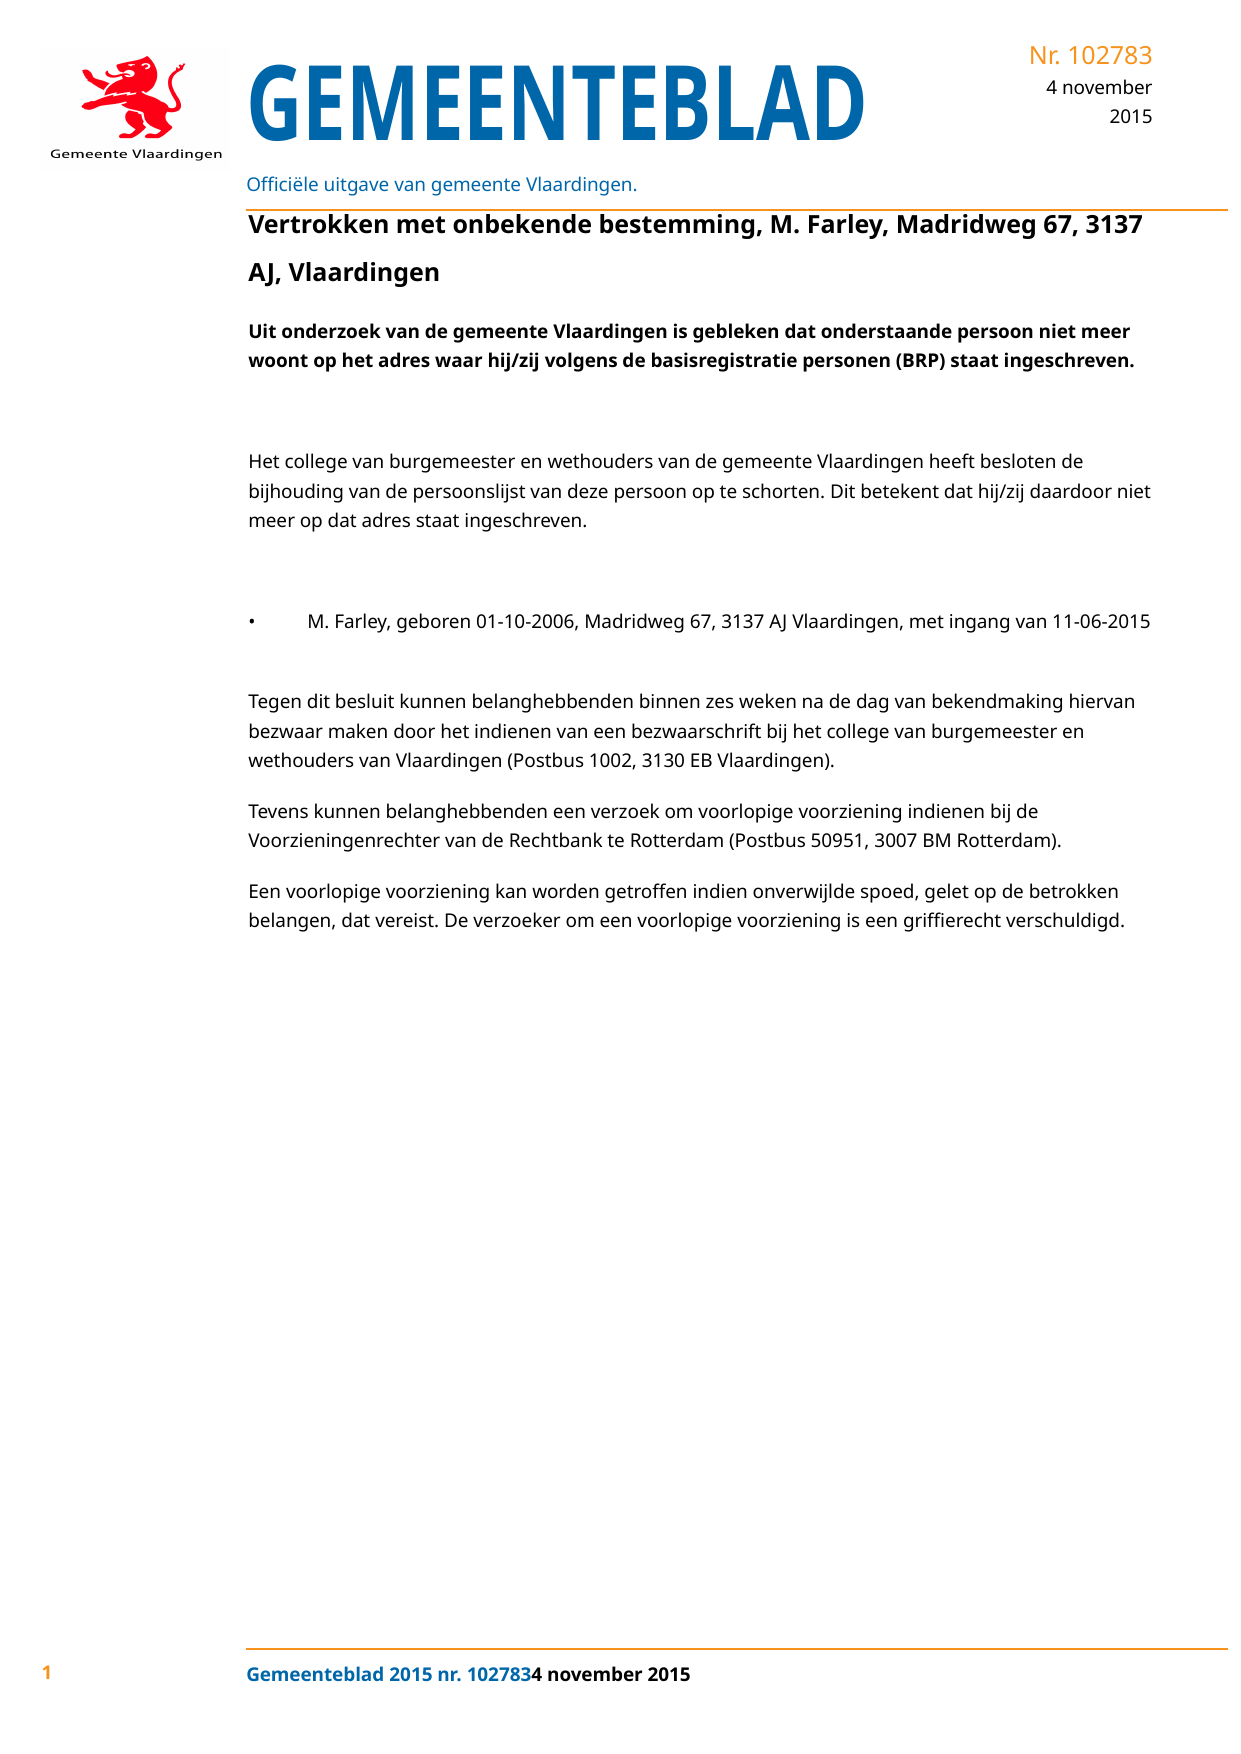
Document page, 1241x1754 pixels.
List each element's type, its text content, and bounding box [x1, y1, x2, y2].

text Uit onderzoek van de gemeente Vlaardingen is gebleken dat onderstaande persoon niet meer woont op het adres waar hij/zij volgens de basisregistratie personen (BRP) staat ingeschreven. [248, 318, 1152, 373]
picture [41, 47, 231, 172]
text Tegen dit besluit kunnen belanghebbenden binnen zes weken na de dag van bekendmaking hiervan bezwaar maken door het indienen van een bezwaarschrift bij het college van burgemeester en wethouders van Vlaardingen (Postbus 1002, 3130 EB Vlaardingen). [248, 688, 1152, 773]
text Tevens kunnen belanghebbenden een verzoek om voorlopige voorziening indienen bij de Voorzieningenrechter van de Rechtbank te Rotterdam (Postbus 50951, 3007 BM Rotterdam). [248, 798, 1152, 853]
list M. Farley, geboren 01-10-2006, Madridweg 67, 3137 AJ Vlaardingen, met ingang van 11-06-2015 [248, 608, 1152, 634]
text Een voorlopige voorziening kan worden getroffen indien onverwijlde spoed, gelet op de betrokken belangen, dat vereist. De verzoeker om een voorlopige voorziening is een griffierecht verschuldigd. [248, 878, 1152, 933]
text Het college van burgemeester en wethouders van de gemeente Vlaardingen heeft besloten de bijhouding van de persoonslijst van deze persoon op te schorten. Dit betekent dat hij/zij daardoor niet meer op dat adres staat ingeschreven. [248, 448, 1152, 533]
text Vertrokken met onbekende bestemming, M. Farley, Madridweg 67, 3137 AJ, Vlaardingen [248, 211, 1152, 288]
